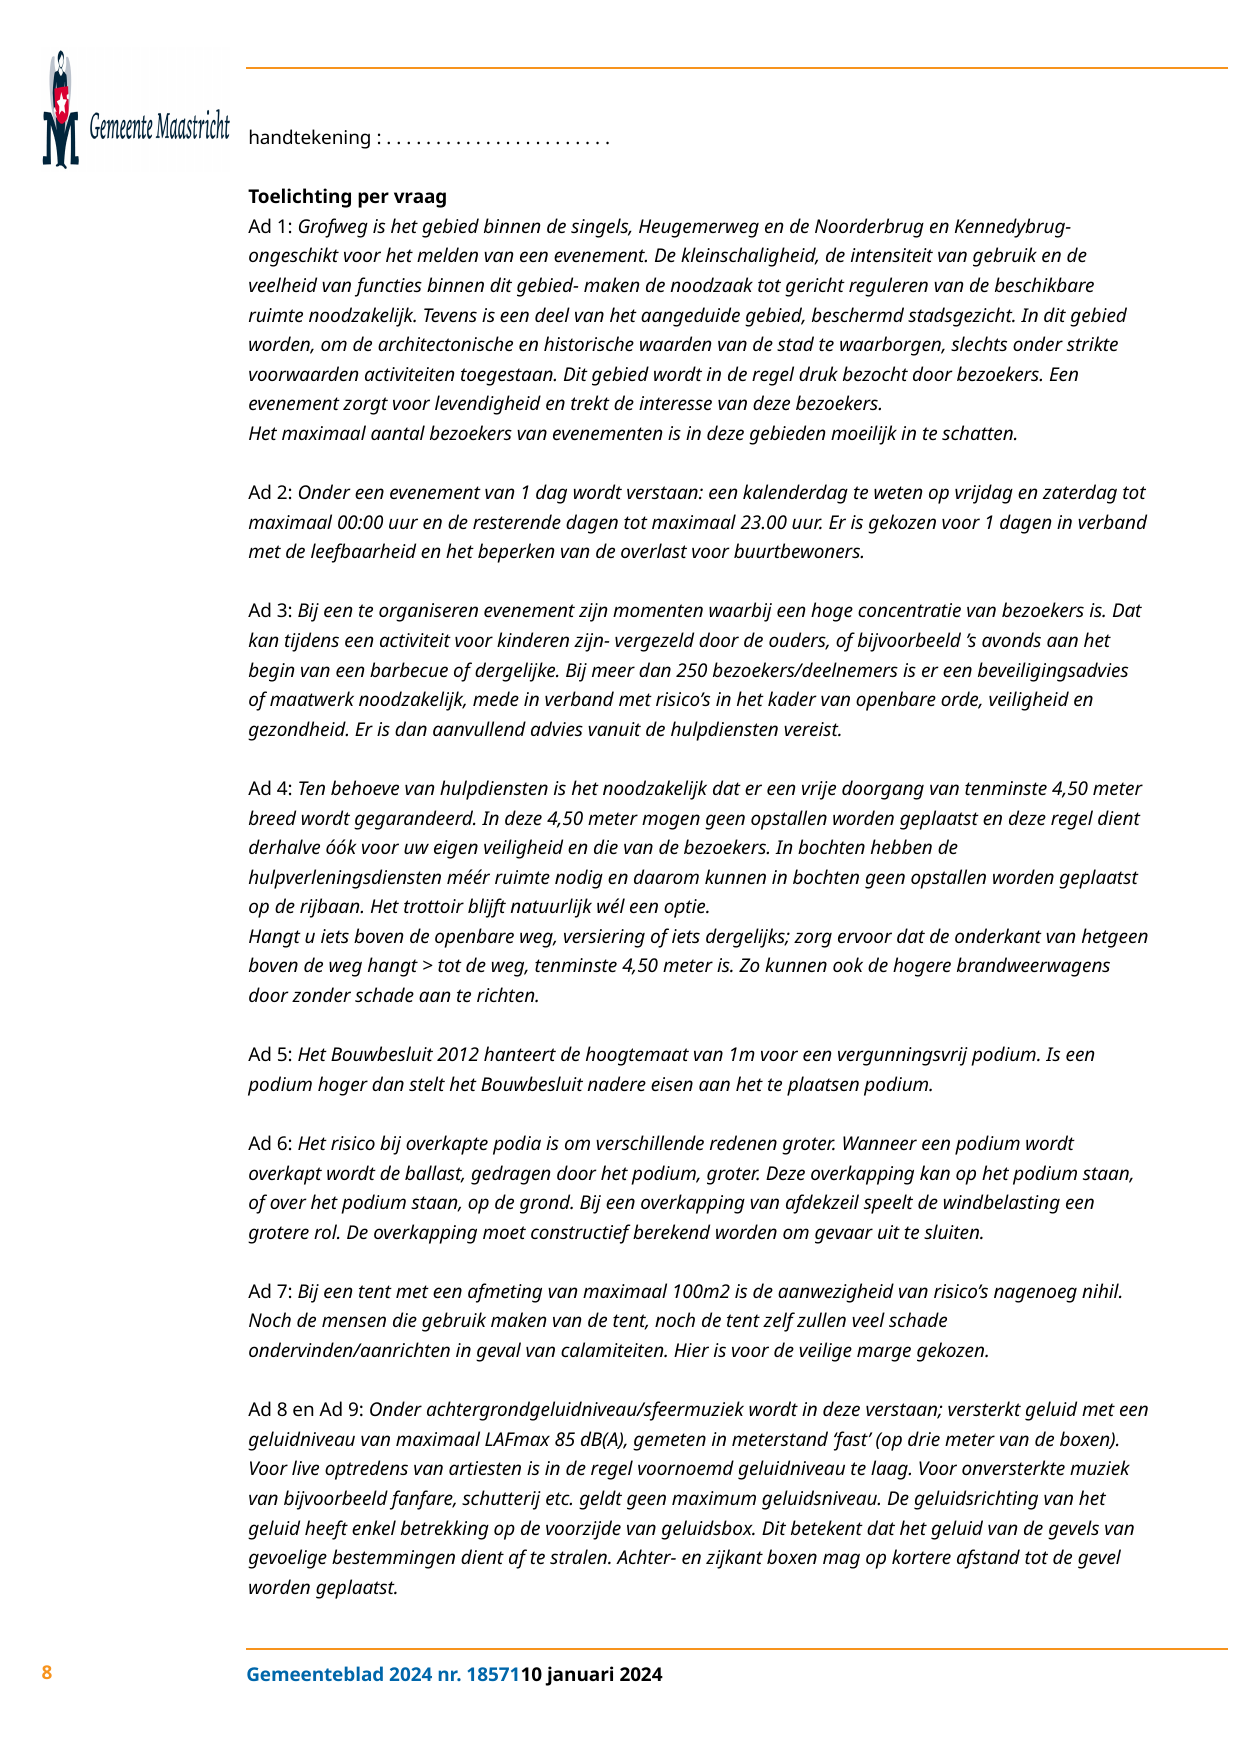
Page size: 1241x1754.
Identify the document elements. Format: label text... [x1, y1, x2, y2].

text Toelichting per vraag [248, 183, 1152, 209]
text Hangt u iets boven de openbare weg, versiering of iets dergelijks; zorg ervoor dat de onderkant van hetgeen boven de weg hangt > tot de weg, tenminste 4,50 meter is. Zo kunnen ook de hogere brandweerwagens door zonder schade aan te richten. [248, 923, 1152, 1008]
picture [41, 47, 231, 172]
text Ad 8 en Ad 9: Onder achtergrondgeluidniveau/sfeermuziek wordt in deze verstaan; versterkt geluid met een geluidniveau van maximaal LAFmax 85 dB(A), gemeten in meterstand ‘fast’ (op drie meter van de boxen). Voor live optredens van artiesten is in de regel voornoemd geluidniveau te laag. Voor onversterkte muziek van bijvoorbeeld fanfare, schutterij etc. geldt geen maximum geluidsniveau. De geluidsrichting van het geluid heeft enkel betrekking op de voorzijde van geluidsbox. Dit betekent dat het geluid van de gevels van gevoelige bestemmingen dient af te stralen. Achter- en zijkant boxen mag op kortere afstand tot de gevel worden geplaatst. [248, 1396, 1152, 1600]
text Ad 5: Het Bouwbesluit 2012 hanteert de hoogtemaat van 1m voor een vergunningsvrij podium. Is een podium hoger dan stelt het Bouwbesluit nadere eisen aan het te plaatsen podium. [248, 1041, 1152, 1097]
text Het maximaal aantal bezoekers van evenementen is in deze gebieden moeilijk in te schatten. [248, 420, 1152, 446]
text Ad 3: Bij een te organiseren evenement zijn momenten waarbij een hoge concentratie van bezoekers is. Dat kan tijdens een activiteit voor kinderen zijn- vergezeld door de ouders, of bijvoorbeeld ’s avonds aan het begin van een barbecue of dergelijke. Bij meer dan 250 bezoekers/deelnemers is er een beveiligingsadvies of maatwerk noodzakelijk, mede in verband met risico’s in het kader van openbare orde, veiligheid en gezondheid. Er is dan aanvullend advies vanuit de hulpdiensten vereist. [248, 598, 1152, 742]
text handtekening : . . . . . . . . . . . . . . . . . . . . . . . [248, 124, 1152, 150]
text Ad 1: Grofweg is het gebied binnen de singels, Heugemerweg en de Noorderbrug en Kennedybrug- ongeschikt voor het melden van een evenement. De kleinschaligheid, de intensiteit van gebruik en de veelheid van functies binnen dit gebied- maken de noodzaak tot gericht reguleren van de beschikbare ruimte noodzakelijk. Tevens is een deel van het aangeduide gebied, beschermd stadsgezicht. In dit gebied worden, om de architectonische en historische waarden van de stad te waarborgen, slechts onder strikte voorwaarden activiteiten toegestaan. Dit gebied wordt in de regel druk bezocht door bezoekers. Een evenement zorgt voor levendigheid en trekt de interesse van deze bezoekers. [248, 213, 1152, 416]
text Ad 6: Het risico bij overkapte podia is om verschillende redenen groter. Wanneer een podium wordt overkapt wordt de ballast, gedragen door het podium, groter. Deze overkapping kan op het podium staan, of over het podium staan, op de grond. Bij een overkapping van afdekzeil speelt de windbelasting een grotere rol. De overkapping moet constructief berekend worden om gevaar uit te sluiten. [248, 1130, 1152, 1245]
text Ad 2: Onder een evenement van 1 dag wordt verstaan: een kalenderdag te weten op vrijdag en zaterdag tot maximaal 00:00 uur en de resterende dagen tot maximaal 23.00 uur. Er is gekozen voor 1 dagen in verband met de leefbaarheid en het beperken van de overlast voor buurtbewoners. [248, 479, 1152, 564]
text Ad 4: Ten behoeve van hulpdiensten is het noodzakelijk dat er een vrije doorgang van tenminste 4,50 meter breed wordt gegarandeerd. In deze 4,50 meter mogen geen opstallen worden geplaatst en deze regel dient derhalve óók voor uw eigen veiligheid en die van de bezoekers. In bochten hebben de hulpverleningsdiensten méér ruimte nodig en daarom kunnen in bochten geen opstallen worden geplaatst op de rijbaan. Het trottoir blijft natuurlijk wél een optie. [248, 775, 1152, 919]
text Ad 7: Bij een tent met een afmeting van maximaal 100m2 is de aanwezigheid van risico’s nagenoeg nihil. Noch de mensen die gebruik maken van de tent, noch de tent zelf zullen veel schade ondervinden/aanrichten in geval van calamiteiten. Hier is voor de veilige marge gekozen. [248, 1278, 1152, 1363]
